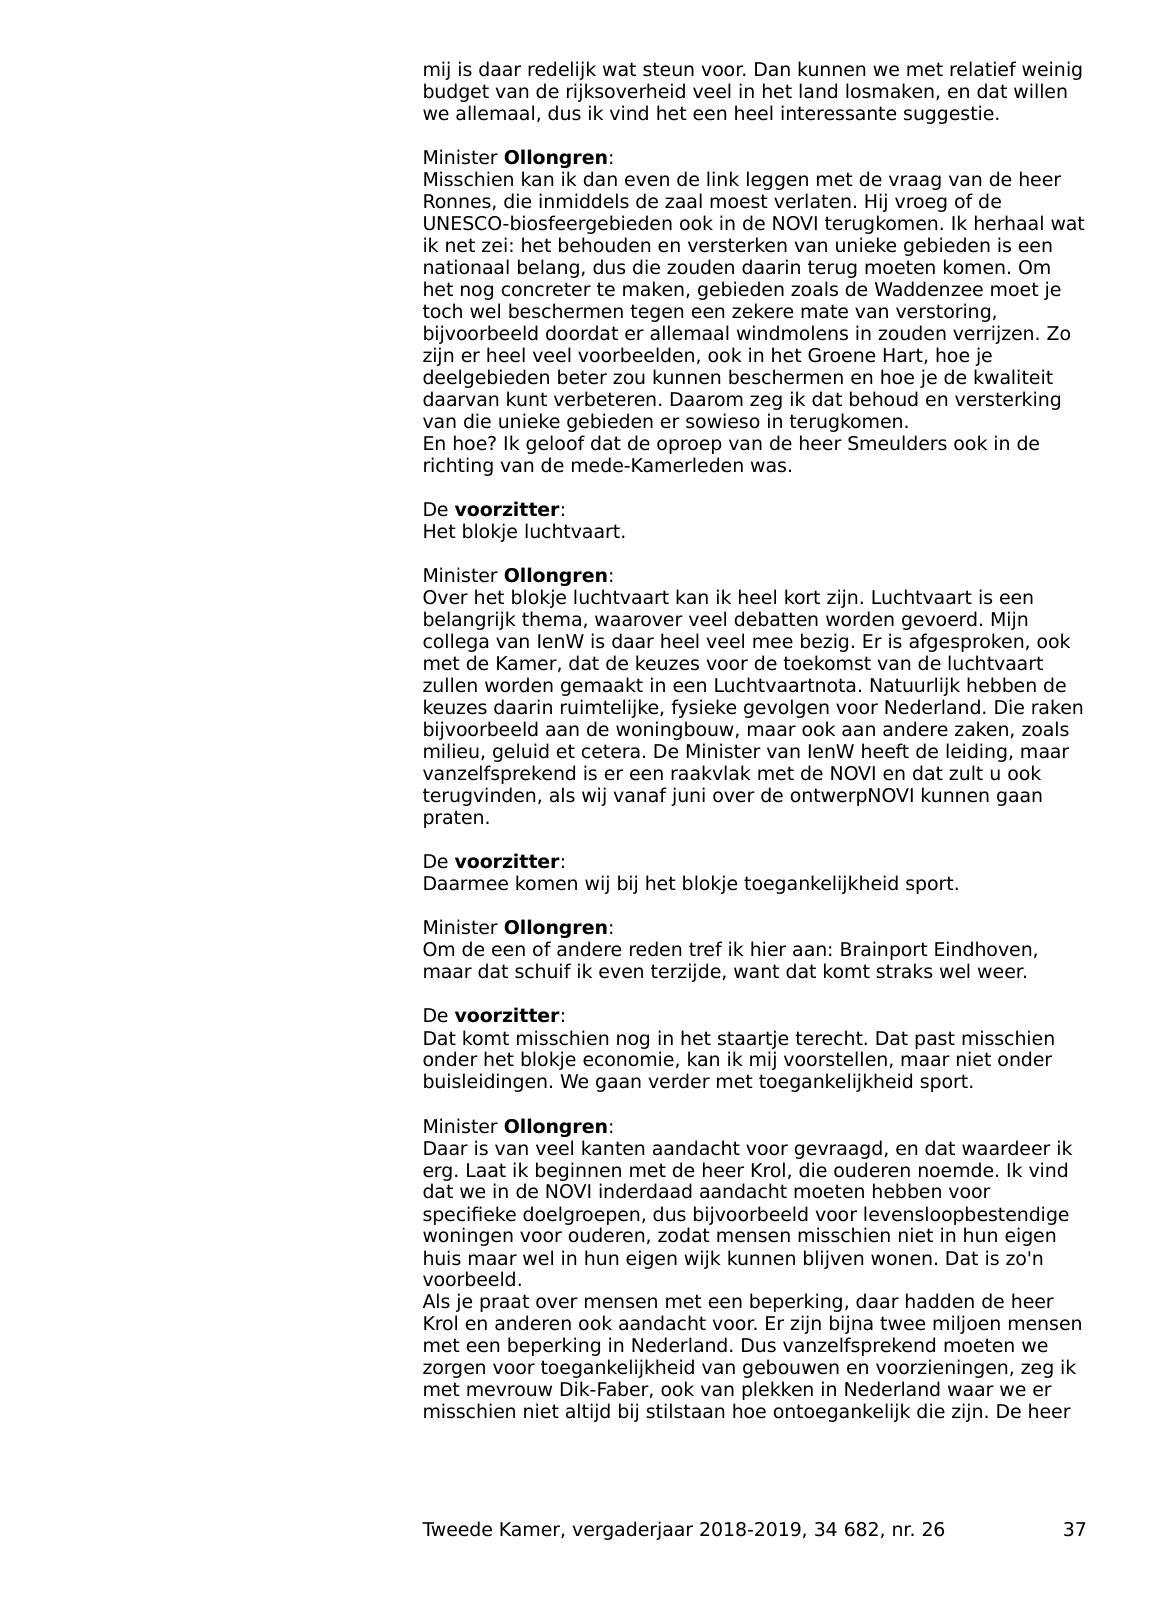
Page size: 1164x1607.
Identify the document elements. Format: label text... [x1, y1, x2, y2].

text De voorzitter: [422, 851, 1087, 873]
text Om de een of andere reden tref ik hier aan: Brainport Eindhoven, maar dat schuif ik even terzijde, want dat komt straks wel weer. [422, 939, 1087, 983]
text Minister Ollongren: [422, 565, 1087, 587]
text Misschien kan ik dan even de link leggen met de vraag van de heer Ronnes, die inmiddels de zaal moest verlaten. Hij vroeg of de UNESCO-biosfeergebieden ook in de NOVI terugkomen. Ik herhaal wat ik net zei: het behouden en versterken van unieke gebieden is een nationaal belang, dus die zouden daarin terug moeten komen. Om het nog concreter te maken, gebieden zoals de Waddenzee moet je toch wel beschermen tegen een zekere mate van verstoring, bijvoorbeeld doordat er allemaal windmolens in zouden verrijzen. Zo zijn er heel veel voorbeelden, ook in het Groene Hart, hoe je deelgebieden beter zou kunnen beschermen en hoe je de kwaliteit daarvan kunt verbeteren. Daarom zeg ik dat behoud en versterking van die unieke gebieden er sowieso in terugkomen. [422, 169, 1087, 433]
text Minister Ollongren: [422, 917, 1087, 939]
text Als je praat over mensen met een beperking, daar hadden de heer Krol en anderen ook aandacht voor. Er zijn bijna twee miljoen mensen met een beperking in Nederland. Dus vanzelfsprekend moeten we zorgen voor toegankelijkheid van gebouwen en voorzieningen, zeg ik met mevrouw Dik-Faber, ook van plekken in Nederland waar we er misschien niet altijd bij stilstaan hoe ontoegankelijk die zijn. De heer [422, 1291, 1087, 1423]
text Minister Ollongren: [422, 147, 1087, 169]
text Over het blokje luchtvaart kan ik heel kort zijn. Luchtvaart is een belangrijk thema, waarover veel debatten worden gevoerd. Mijn collega van IenW is daar heel veel mee bezig. Er is afgesproken, ook met de Kamer, dat de keuzes voor de toekomst van de luchtvaart zullen worden gemaakt in een Luchtvaartnota. Natuurlijk hebben de keuzes daarin ruimtelijke, fysieke gevolgen voor Nederland. Die raken bijvoorbeeld aan de woningbouw, maar ook aan andere zaken, zoals milieu, geluid et cetera. De Minister van IenW heeft de leiding, maar vanzelfsprekend is er een raakvlak met de NOVI en dat zult u ook terugvinden, als wij vanaf juni over de ontwerpNOVI kunnen gaan praten. [422, 587, 1087, 829]
text Het blokje luchtvaart. [422, 521, 1087, 543]
text De voorzitter: [422, 1005, 1087, 1027]
text Minister Ollongren: [422, 1116, 1087, 1137]
text Daarmee komen wij bij het blokje toegankelijkheid sport. [422, 873, 1087, 895]
text Daar is van veel kanten aandacht voor gevraagd, en dat waardeer ik erg. Laat ik beginnen met de heer Krol, die ouderen noemde. Ik vind dat we in de NOVI inderdaad aandacht moeten hebben voor specifieke doelgroepen, dus bijvoorbeeld voor levensloopbestendige woningen voor ouderen, zodat mensen misschien niet in hun eigen huis maar wel in hun eigen wijk kunnen blijven wonen. Dat is zo'n voorbeeld. [422, 1137, 1087, 1291]
text mij is daar redelijk wat steun voor. Dan kunnen we met relatief weinig budget van de rijksoverheid veel in het land losmaken, en dat willen we allemaal, dus ik vind het een heel interessante suggestie. [422, 59, 1087, 125]
text En hoe? Ik geloof dat de oproep van de heer Smeulders ook in de richting van de mede-Kamerleden was. [422, 433, 1087, 477]
text De voorzitter: [422, 499, 1087, 521]
text Dat komt misschien nog in het staartje terecht. Dat past misschien onder het blokje economie, kan ik mij voorstellen, maar niet onder buisleidingen. We gaan verder met toegankelijkheid sport. [422, 1027, 1087, 1093]
